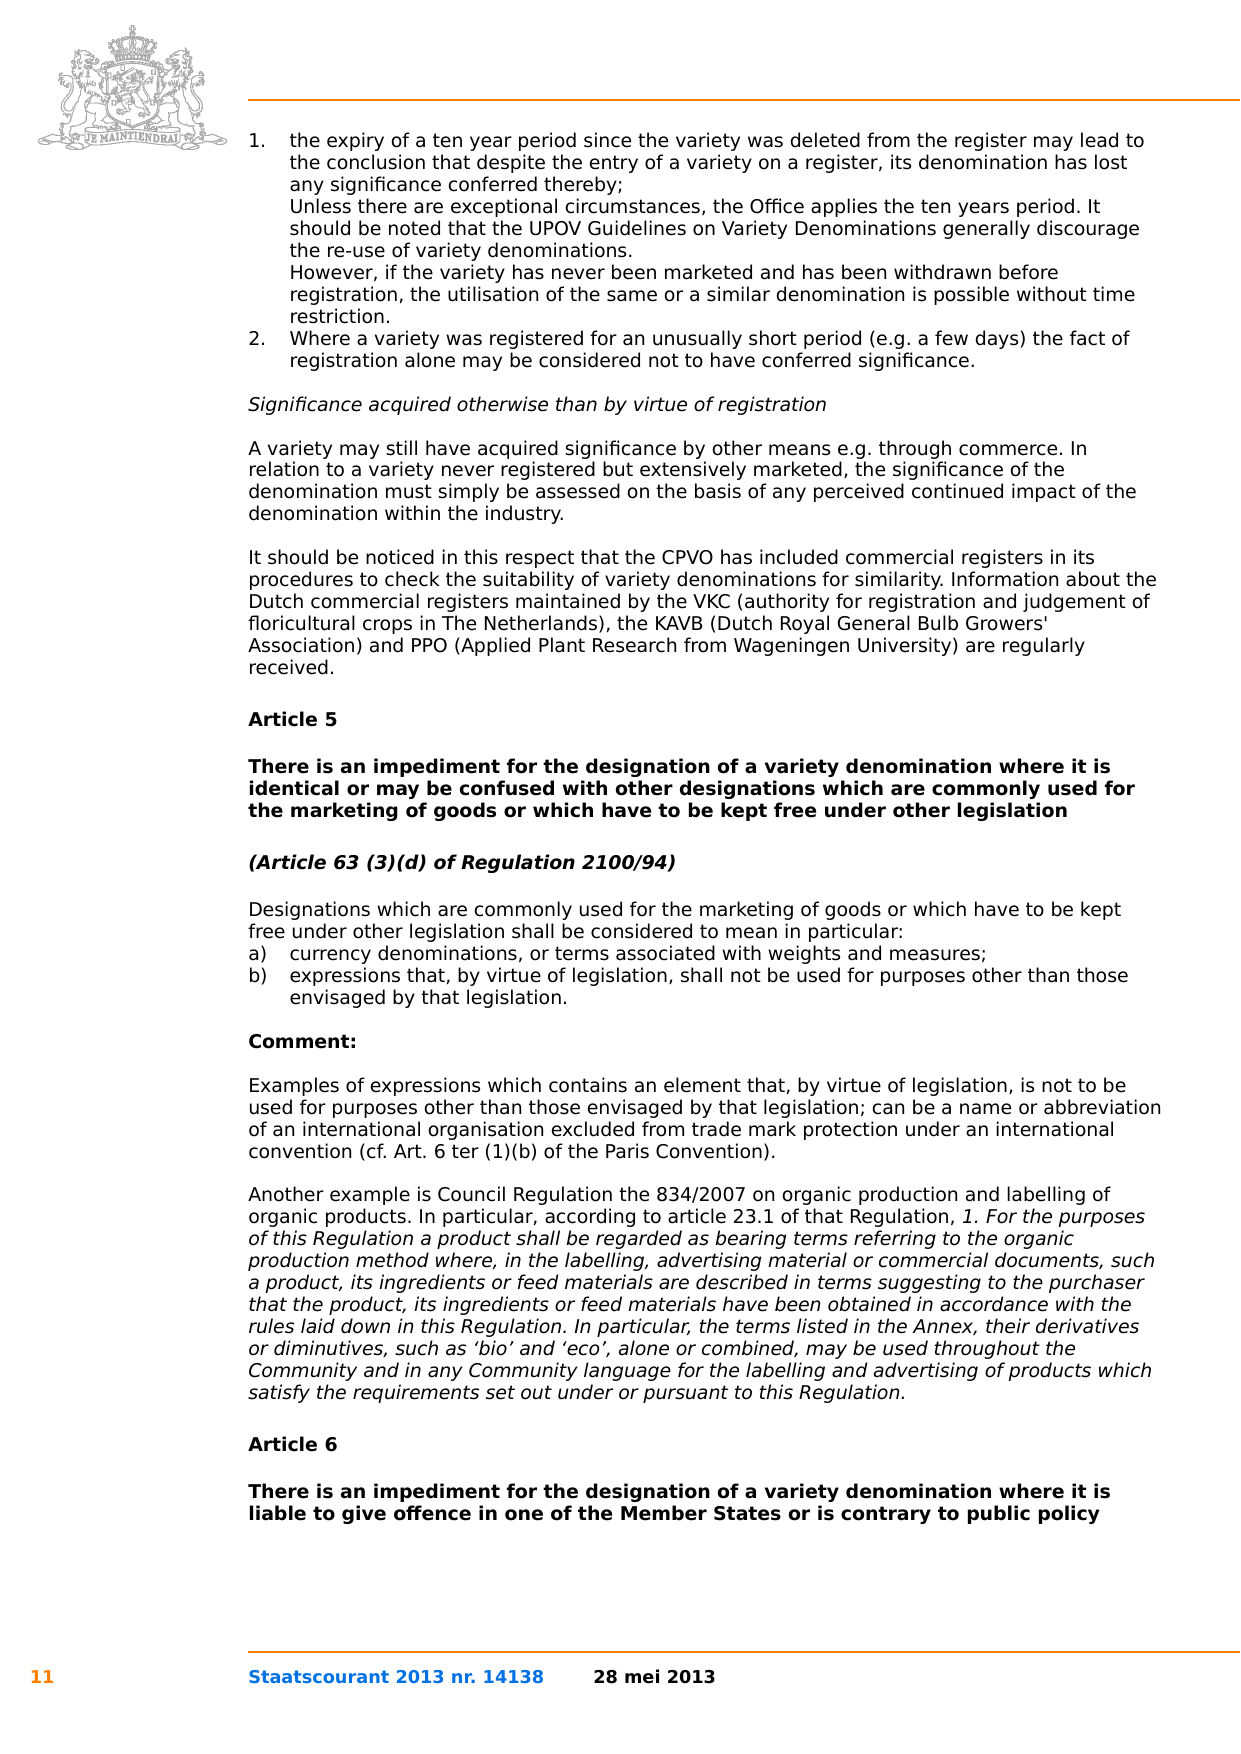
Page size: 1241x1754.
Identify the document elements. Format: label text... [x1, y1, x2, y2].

text However, if the variety has never been marketed and has been withdrawn before registration, the utilisation of the same or a similar denomination is possible without time restriction. [289, 262, 1163, 328]
text Examples of expressions which contains an element that, by virtue of legislation, is not to be used for purposes other than those envisaged by that legislation; can be a name or abbreviation of an international organisation excluded from trade mark protection under an international convention (cf. Art. 6 ter (1)(b) of the Paris Convention). [248, 1074, 1163, 1162]
text Designations which are commonly used for the marketing of goods or which have to be kept free under other legislation shall be considered to mean in particular: [248, 899, 1163, 943]
picture [38, 25, 227, 150]
text Unless there are exceptional circumstances, the Office applies the ten years period. It should be noted that the UPOV Guidelines on Variety Denominations generally discourage the re-use of variety denominations. [289, 196, 1163, 262]
subtitle Article 5 [248, 709, 1163, 731]
subtitle Significance acquired otherwise than by virtue of registration [248, 393, 1163, 416]
text Another example is Council Regulation the 834/2007 on organic production and labelling of organic products. In particular, according to article 23.1 of that Regulation, 1. For the purposes of this Regulation a product shall be regarded as bearing terms referring to the organic production method where, in the labelling, advertising material or commercial documents, such a product, its ingredients or feed materials are described in terms suggesting to the purchaser that the product, its ingredients or feed materials have been obtained in accordance with the rules laid down in this Regulation. In particular, the terms listed in the Annex, their derivatives or diminutives, such as ‘bio’ and ‘eco’, alone or combined, may be used throughout the Community and in any Community language for the labelling and advertising of products which satisfy the requirements set out under or pursuant to this Regulation. [248, 1184, 1163, 1404]
subtitle Article 6 [248, 1434, 1163, 1456]
text There is an impediment for the designation of a variety denomination where it is liable to give offence in one of the Member States or is contrary to public policy [248, 1481, 1163, 1525]
subtitle (Article 63 (3)(d) of Regulation 2100/94) [248, 852, 1163, 874]
text 1. the expiry of a ten year period since the variety was deleted from the register may lead to the conclusion that despite the entry of a variety on a register, its denomination has lost any significance conferred thereby; [248, 130, 1163, 196]
text 2. Where a variety was registered for an unusually short period (e.g. a few days) the fact of registration alone may be considered not to have conferred significance. [248, 328, 1163, 372]
text A variety may still have acquired significance by other means e.g. through commerce. In relation to a variety never registered but extensively marketed, the significance of the denomination must simply be assessed on the basis of any perceived continued impact of the denomination within the industry. [248, 437, 1163, 525]
text It should be noticed in this respect that the CPVO has included commercial registers in its procedures to check the suitability of variety denominations for similarity. Information about the Dutch commercial registers maintained by the VKC (authority for registration and judgement of floricultural crops in The Netherlands), the KAVB (Dutch Royal General Bulb Growers' Association) and PPO (Applied Plant Research from Wageningen University) are regularly received. [248, 547, 1163, 679]
subtitle Comment: [248, 1031, 1163, 1053]
text b) expressions that, by virtue of legislation, shall not be used for purposes other than those envisaged by that legislation. [248, 965, 1163, 1009]
text There is an impediment for the designation of a variety denomination where it is identical or may be confused with other designations which are commonly used for the marketing of goods or which have to be kept free under other legislation [248, 756, 1163, 822]
text a) currency denominations, or terms associated with weights and measures; [248, 943, 1163, 965]
